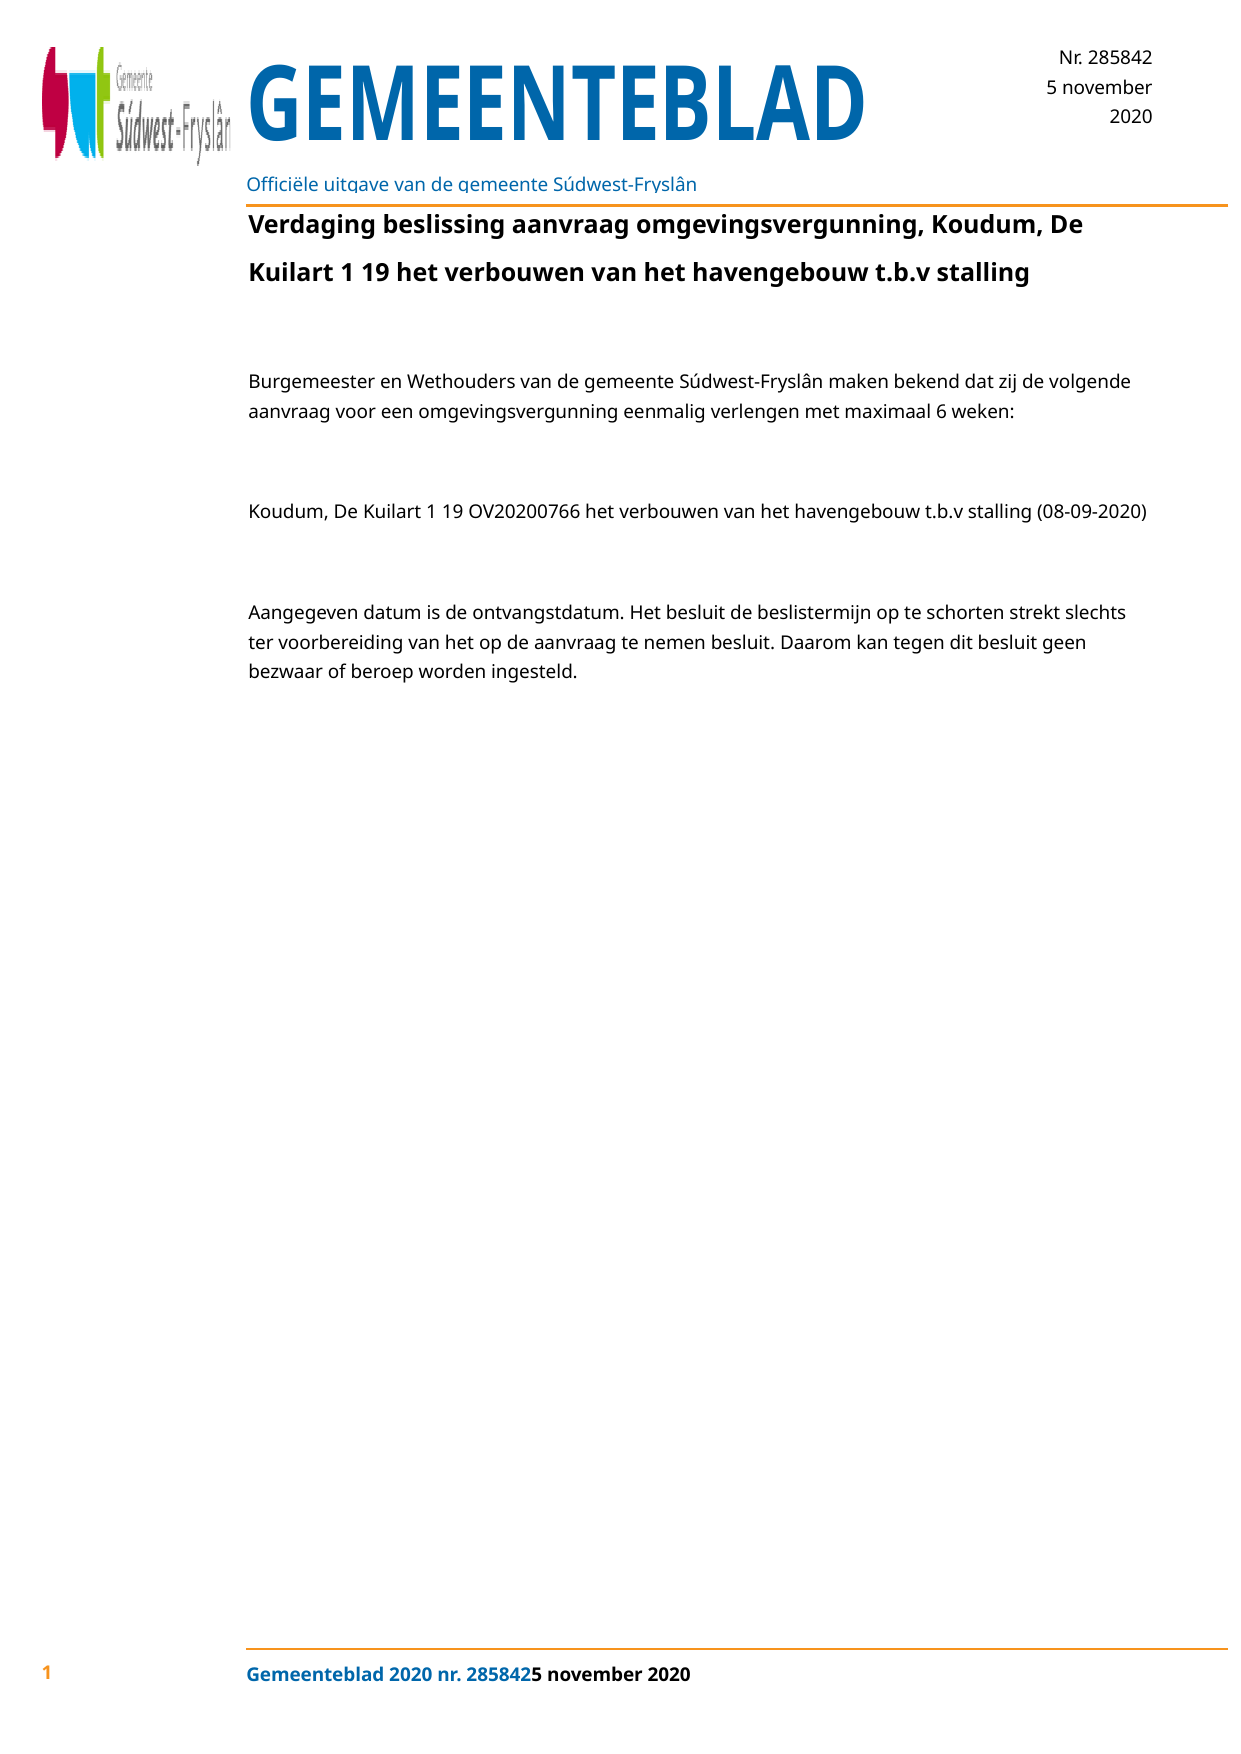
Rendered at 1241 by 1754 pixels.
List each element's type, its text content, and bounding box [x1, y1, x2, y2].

text Koudum, De Kuilart 1 19 OV20200766 het verbouwen van het havengebouw t.b.v stalling (08-09-2020) [248, 499, 1152, 524]
text Verdaging beslissing aanvraag omgevingsvergunning, Koudum, De Kuilart 1 19 het verbouwen van het havengebouw t.b.v stalling [248, 207, 1152, 288]
text Aangegeven datum is de ontvangstdatum. Het besluit de beslistermijn op te schorten strekt slechts ter voorbereiding van het op de aanvraag te nemen besluit. Daarom kan tegen dit besluit geen bezwaar of beroep worden ingesteld. [248, 599, 1152, 684]
text Burgemeester en Wethouders van de gemeente Súdwest-Fryslân maken bekend dat zij de volgende aanvraag voor een omgevingsvergunning eenmalig verlengen met maximaal 6 weken: [248, 368, 1152, 424]
picture [41, 47, 231, 172]
